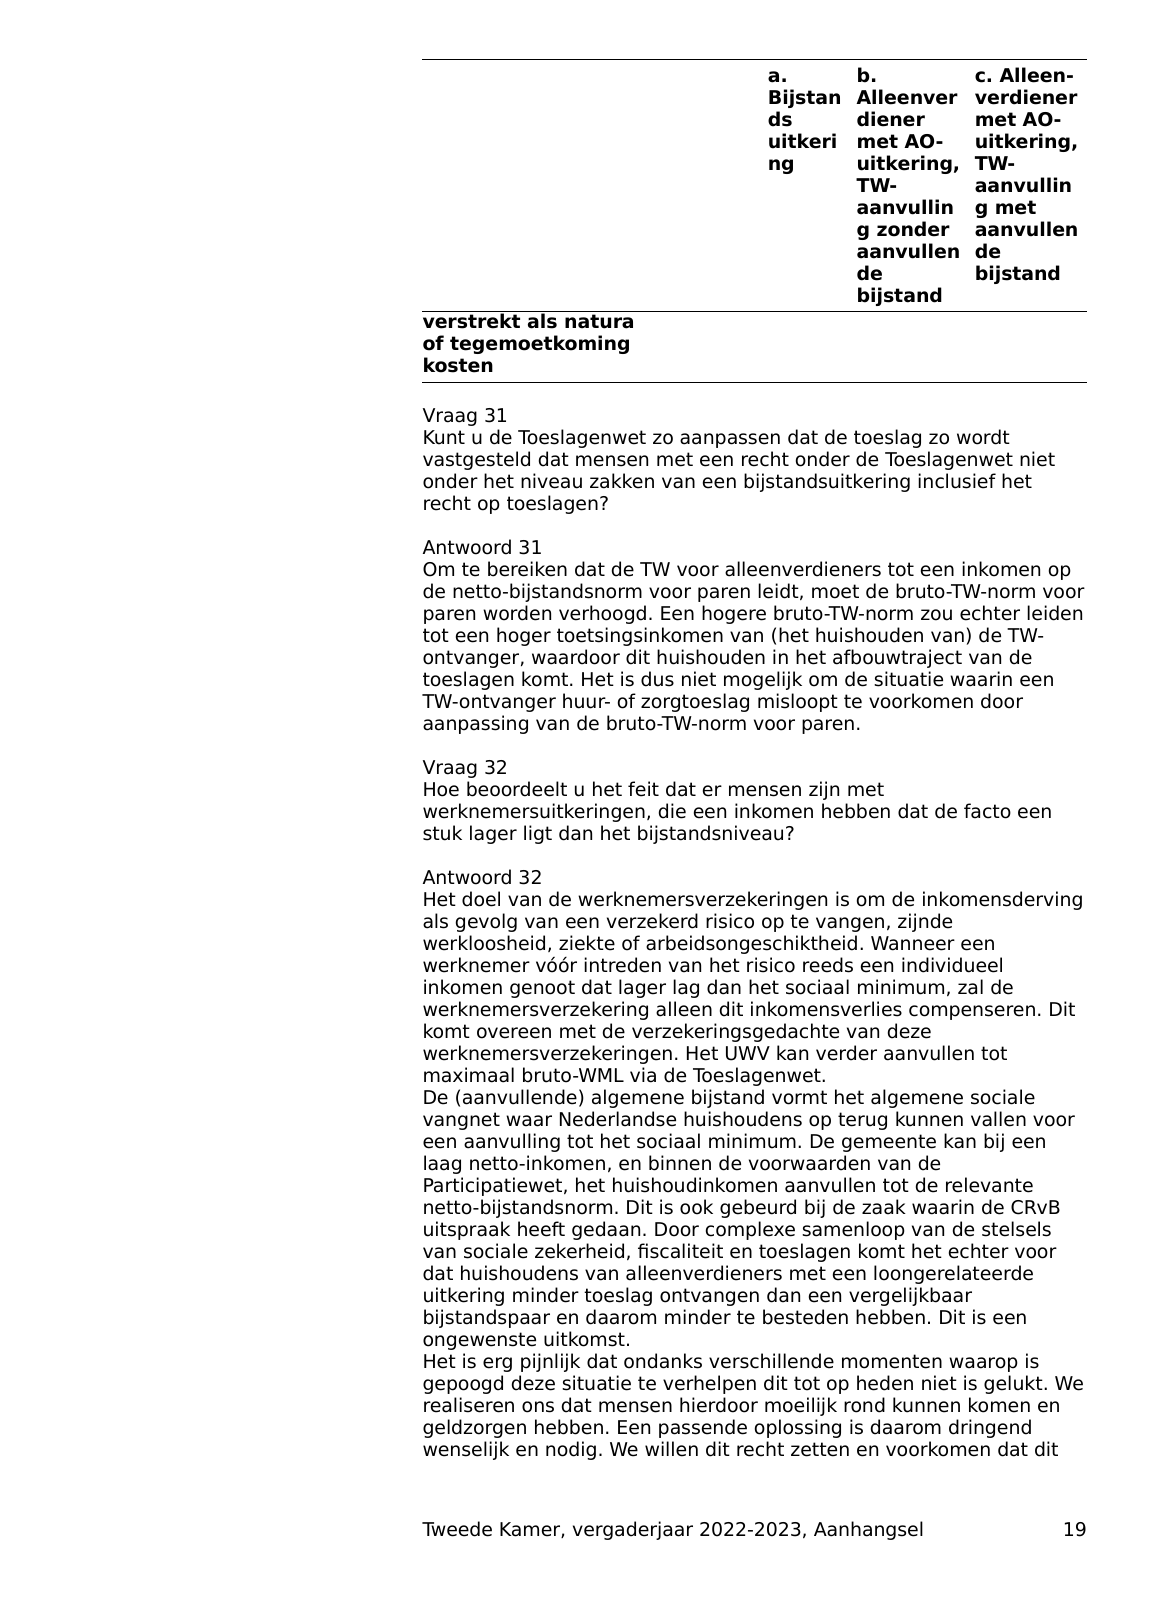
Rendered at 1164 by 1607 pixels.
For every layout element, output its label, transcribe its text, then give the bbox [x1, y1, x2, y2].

text Hoe beoordeelt u het feit dat er mensen zijn met werknemersuitkeringen, die een inkomen hebben dat de facto een stuk lager ligt dan het bijstandsniveau? [422, 779, 1087, 845]
table_cell [762, 312, 850, 382]
text Vraag 31 [422, 405, 1087, 427]
text Vraag 32 [422, 757, 1087, 779]
text Om te bereiken dat de TW voor alleenverdieners tot een inkomen op de netto-bijstandsnorm voor paren leidt, moet de bruto-TW-norm voor paren worden verhoogd. Een hogere bruto-TW-norm zou echter leiden tot een hoger toetsingsinkomen van (het huishouden van) de TW-ontvanger, waardoor dit huishouden in het afbouwtraject van de toeslagen komt. Het is dus niet mogelijk om de situatie waarin een TW-ontvanger huur- of zorgtoeslag misloopt te voorkomen door aanpassing van de bruto-TW-norm voor paren. [422, 559, 1087, 735]
text Antwoord 31 [422, 537, 1087, 559]
table_cell [644, 312, 762, 382]
text De (aanvullende) algemene bijstand vormt het algemene sociale vangnet waar Nederlandse huishoudens op terug kunnen vallen voor een aanvulling tot het sociaal minimum. De gemeente kan bij een laag netto-inkomen, en binnen de voorwaarden van de Participatiewet, het huishoudinkomen aanvullen tot de relevante netto-bijstandsnorm. Dit is ook gebeurd bij de zaak waarin de CRvB uitspraak heeft gedaan. Door complexe samenloop van de stelsels van sociale zekerheid, fiscaliteit en toeslagen komt het echter voor dat huishoudens van alleenverdieners met een loongerelateerde uitkering minder toeslag ontvangen dan een vergelijkbaar bijstandspaar en daarom minder te besteden hebben. Dit is een ongewenste uitkomst. [422, 1087, 1087, 1351]
table_header c. Alleen-verdiener met AO-uitkering, TW-aanvulling met aanvullende bijstand [969, 60, 1087, 311]
table_header [644, 60, 762, 311]
text Het doel van de werknemersverzekeringen is om de inkomensderving als gevolg van een verzekerd risico op te vangen, zijnde werkloosheid, ziekte of arbeidsongeschiktheid. Wanneer een werknemer vóór intreden van het risico reeds een individueel inkomen genoot dat lager lag dan het sociaal minimum, zal de werknemersverzekering alleen dit inkomensverlies compenseren. Dit komt overeen met de verzekeringsgedachte van deze werknemersverzekeringen. Het UWV kan verder aanvullen tot maximaal bruto-WML via de Toeslagenwet. [422, 889, 1087, 1087]
table_header b. Alleenverdiener met AO-uitkering, TW-aanvulling zonder aanvullende bijstand [850, 60, 968, 311]
table_cell verstrekt als natura of tegemoetkoming kosten [422, 312, 644, 382]
text Kunt u de Toeslagenwet zo aanpassen dat de toeslag zo wordt vastgesteld dat mensen met een recht onder de Toeslagenwet niet onder het niveau zakken van een bijstandsuitkering inclusief het recht op toeslagen? [422, 427, 1087, 515]
table_cell [969, 312, 1087, 382]
text Antwoord 32 [422, 867, 1087, 889]
text Het is erg pijnlijk dat ondanks verschillende momenten waarop is gepoogd deze situatie te verhelpen dit tot op heden niet is gelukt. We realiseren ons dat mensen hierdoor moeilijk rond kunnen komen en geldzorgen hebben. Een passende oplossing is daarom dringend wenselijk en nodig. We willen dit recht zetten en voorkomen dat dit [422, 1351, 1087, 1461]
table_cell [850, 312, 968, 382]
table_header a. Bijstands uitkering [762, 60, 850, 311]
table_header [422, 60, 644, 311]
